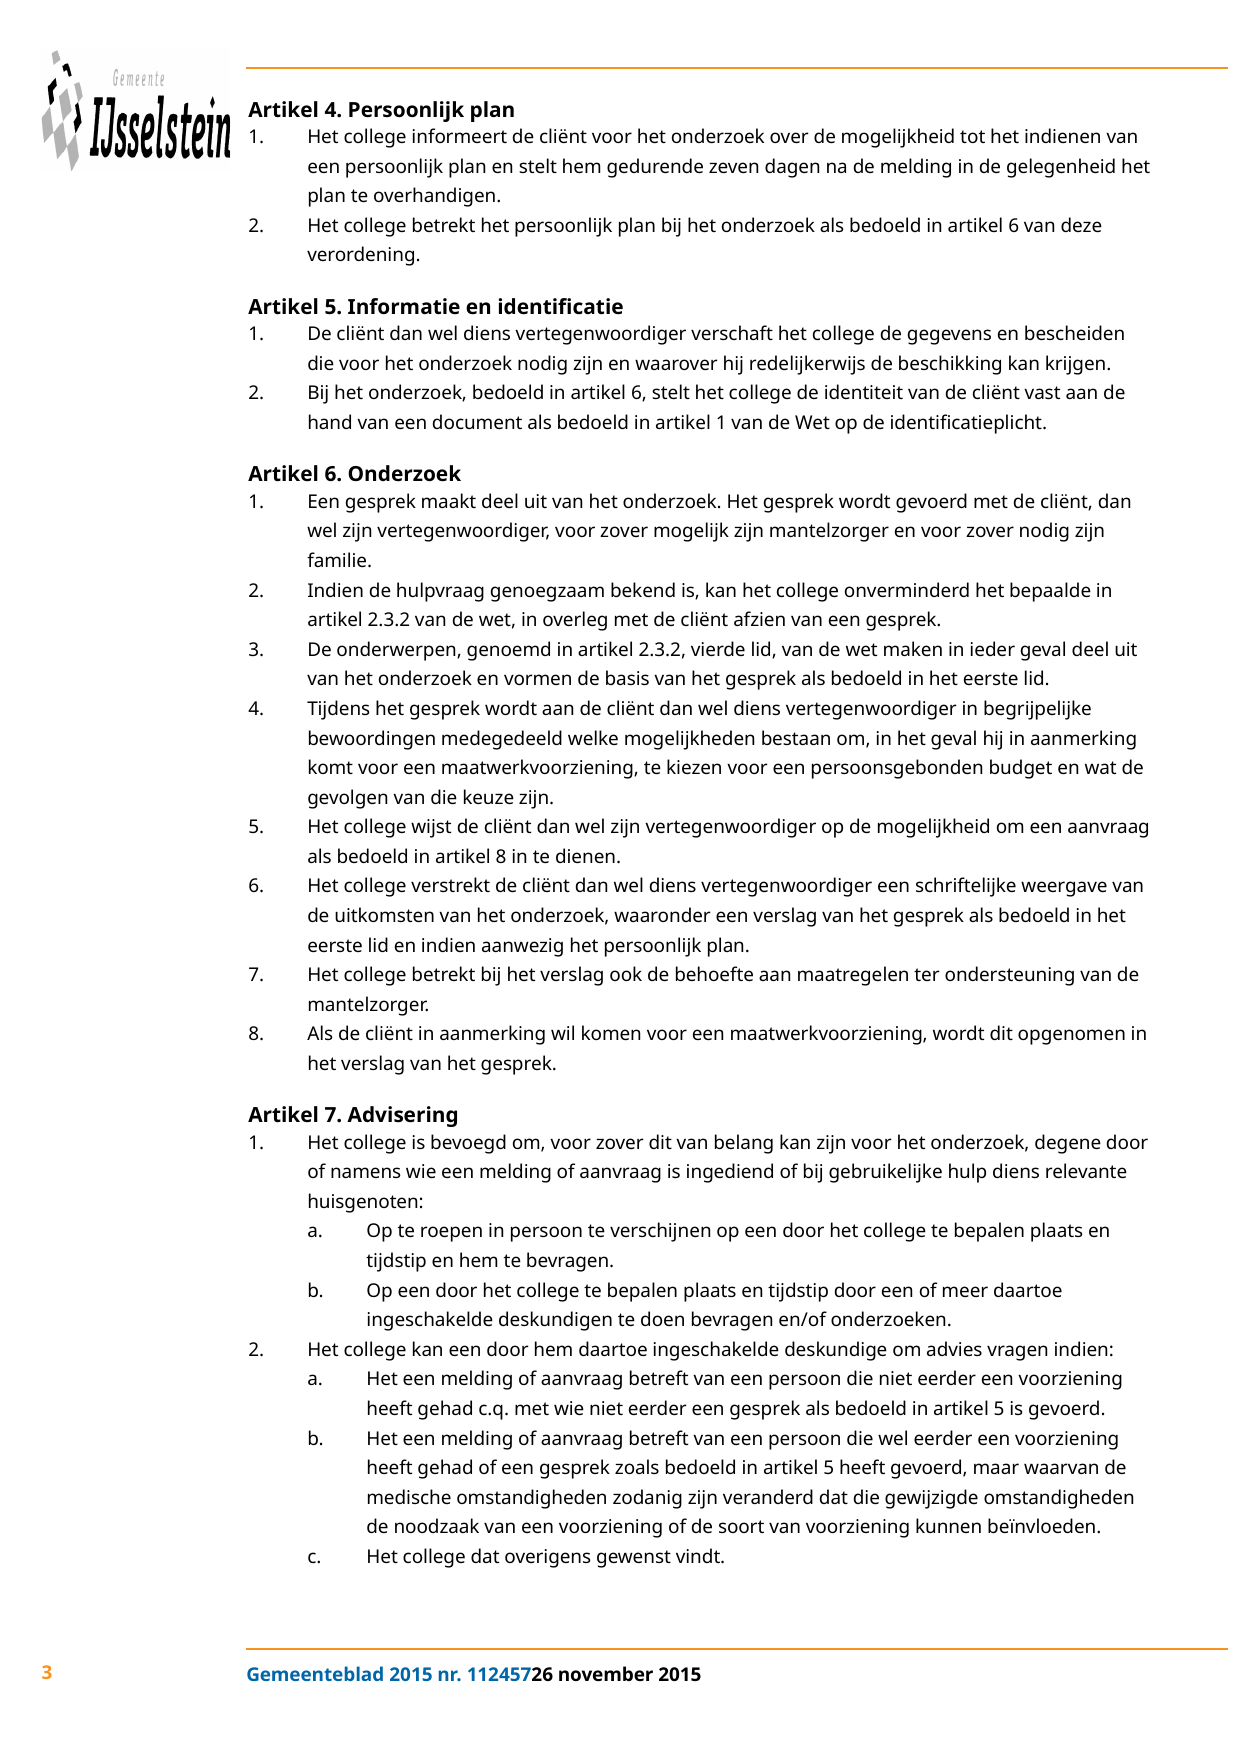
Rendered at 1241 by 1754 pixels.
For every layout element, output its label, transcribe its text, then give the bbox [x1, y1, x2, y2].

list Het college betrekt bij het verslag ook de behoefte aan maatregelen ter ondersteuning van de mantelzorger. [248, 961, 1152, 1017]
list De onderwerpen, genoemd in artikel 2.3.2, vierde lid, van de wet maken in ieder geval deel uit van het onderzoek en vormen de basis van het gesprek als bedoeld in het eerste lid. [248, 636, 1152, 691]
picture [41, 47, 231, 172]
list Het college verstrekt de cliënt dan wel diens vertegenwoordiger een schriftelijke weergave van de uitkomsten van het onderzoek, waaronder een verslag van het gesprek als bedoeld in het eerste lid en indien aanwezig het persoonlijk plan. [248, 873, 1152, 957]
list Het college kan een door hem daartoe ingeschakelde deskundige om advies vragen indien: [248, 1336, 1152, 1362]
list Tijdens het gesprek wordt aan de cliënt dan wel diens vertegenwoordiger in begrijpelijke bewoordingen medegedeeld welke mogelijkheden bestaan om, in het geval hij in aanmerking komt voor een maatwerkvoorziening, te kiezen voor een persoonsgebonden budget en wat de gevolgen van die keuze zijn. [248, 695, 1152, 809]
list Het een melding of aanvraag betreft van een persoon die wel eerder een voorziening heeft gehad of een gesprek zoals bedoeld in artikel 5 heeft gevoerd, maar waarvan de medische omstandigheden zodanig zijn veranderd dat die gewijzigde omstandigheden de noodzaak van een voorziening of de soort van voorziening kunnen beïnvloeden. [307, 1425, 1152, 1539]
list Op te roepen in persoon te verschijnen op een door het college te bepalen plaats en tijdstip en hem te bevragen. [307, 1218, 1152, 1273]
list Als de cliënt in aanmerking wil komen voor een maatwerkvoorziening, wordt dit opgenomen in het verslag van het gesprek. [248, 1021, 1152, 1076]
list Op een door het college te bepalen plaats en tijdstip door een of meer daartoe ingeschakelde deskundigen te doen bevragen en/of onderzoeken. [307, 1277, 1152, 1332]
list Indien de hulpvraag genoegzaam bekend is, kan het college onverminderd het bepaalde in artikel 2.3.2 van de wet, in overleg met de cliënt afzien van een gesprek. [248, 577, 1152, 632]
text Artikel 4. Persoonlijk plan [248, 95, 1152, 123]
text Artikel 6. Onderzoek [248, 459, 1152, 488]
list Het college betrekt het persoonlijk plan bij het onderzoek als bedoeld in artikel 6 van deze verordening. [248, 212, 1152, 267]
list Bij het onderzoek, bedoeld in artikel 6, stelt het college de identiteit van de cliënt vast aan de hand van een document als bedoeld in artikel 1 van de Wet op de identificatieplicht. [248, 379, 1152, 435]
text Artikel 5. Informatie en identificatie [248, 292, 1152, 320]
list De cliënt dan wel diens vertegenwoordiger verschaft het college de gegevens en bescheiden die voor het onderzoek nodig zijn en waarover hij redelijkerwijs de beschikking kan krijgen. [248, 320, 1152, 376]
list Een gesprek maakt deel uit van het onderzoek. Het gesprek wordt gevoerd met de cliënt, dan wel zijn vertegenwoordiger, voor zover mogelijk zijn mantelzorger en voor zover nodig zijn familie. [248, 488, 1152, 573]
list Het een melding of aanvraag betreft van een persoon die niet eerder een voorziening heeft gehad c.q. met wie niet eerder een gesprek als bedoeld in artikel 5 is gevoerd. [307, 1366, 1152, 1421]
list Het college dat overigens gewenst vindt. [307, 1543, 1152, 1569]
text Artikel 7. Advisering [248, 1101, 1152, 1129]
list Het college informeert de cliënt voor het onderzoek over de mogelijkheid tot het indienen van een persoonlijk plan en stelt hem gedurende zeven dagen na de melding in de gelegenheid het plan te overhandigen. [248, 123, 1152, 208]
list Het college wijst de cliënt dan wel zijn vertegenwoordiger op de mogelijkheid om een aanvraag als bedoeld in artikel 8 in te dienen. [248, 813, 1152, 869]
list Het college is bevoegd om, voor zover dit van belang kan zijn voor het onderzoek, degene door of namens wie een melding of aanvraag is ingediend of bij gebruikelijke hulp diens relevante huisgenoten: [248, 1129, 1152, 1214]
